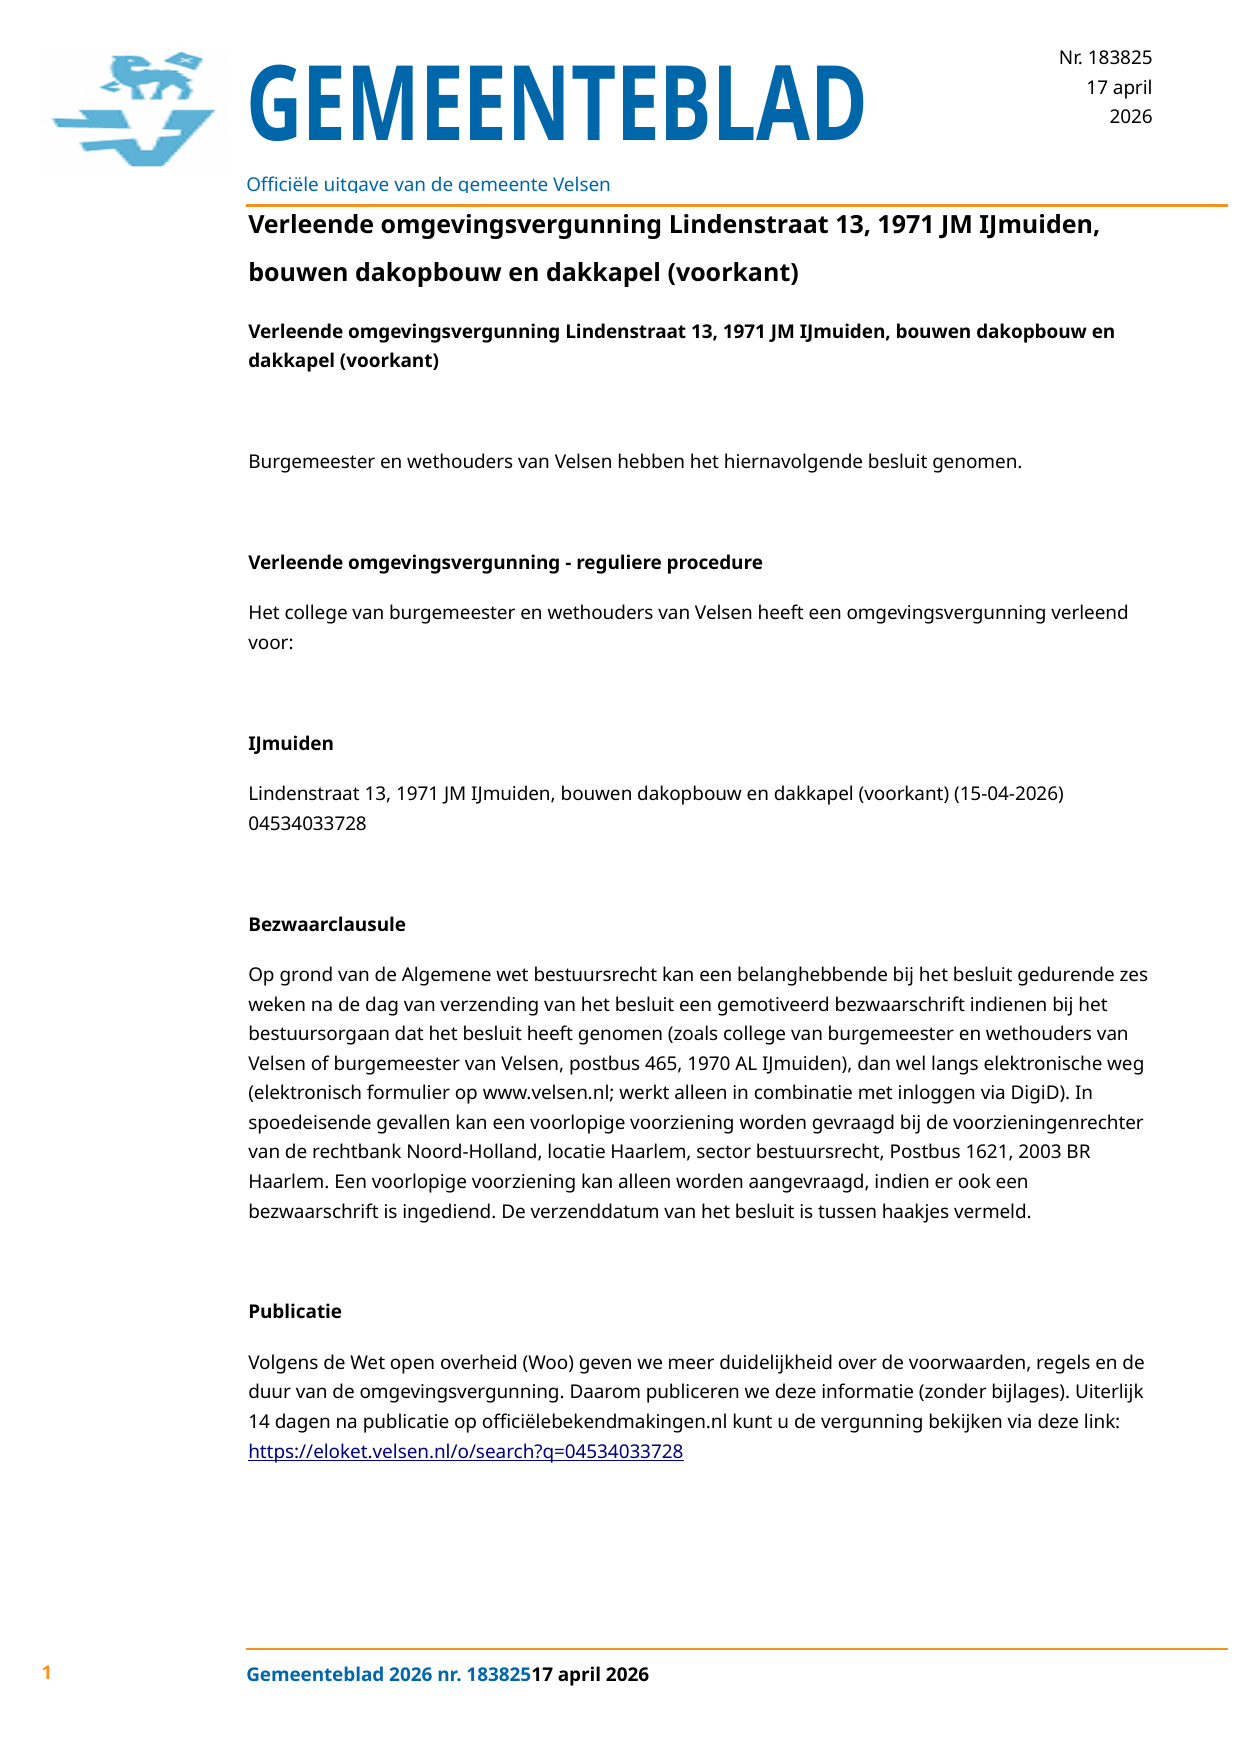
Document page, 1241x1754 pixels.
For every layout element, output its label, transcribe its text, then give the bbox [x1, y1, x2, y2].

text Publicatie [248, 1299, 1152, 1324]
text Het college van burgemeester en wethouders van Velsen heeft een omgevingsvergunning verleend voor: [248, 599, 1152, 655]
text Verleende omgevingsvergunning Lindenstraat 13, 1971 JM IJmuiden, bouwen dakopbouw en dakkapel (voorkant) [248, 207, 1152, 288]
text Volgens de Wet open overheid (Woo) geven we meer duidelijkheid over de voorwaarden, regels en de duur van de omgevingsvergunning. Daarom publiceren we deze informatie (zonder bijlages). Uiterlijk 14 dagen na publicatie op officiëlebekendmakingen.nl kunt u de vergunning bekijken via deze link: https://eloket.velsen.nl/o/search?q=04534033728 [248, 1349, 1152, 1464]
text IJmuiden [248, 730, 1152, 756]
text Verleende omgevingsvergunning - reguliere procedure [248, 549, 1152, 575]
text Verleende omgevingsvergunning Lindenstraat 13, 1971 JM IJmuiden, bouwen dakopbouw en dakkapel (voorkant) [248, 318, 1152, 373]
picture [41, 47, 231, 172]
text Op grond van de Algemene wet bestuursrecht kan een belanghebbende bij het besluit gedurende zes weken na de dag van verzending van het besluit een gemotiveerd bezwaarschrift indienen bij het bestuursorgaan dat het besluit heeft genomen (zoals college van burgemeester en wethouders van Velsen of burgemeester van Velsen, postbus 465, 1970 AL IJmuiden), dan wel langs elektronische weg (elektronisch formulier op www.velsen.nl; werkt alleen in combinatie met inloggen via DigiD). In spoedeisende gevallen kan een voorlopige voorziening worden gevraagd bij de voorzieningenrechter van de rechtbank Noord-Holland, locatie Haarlem, sector bestuursrecht, Postbus 1621, 2003 BR Haarlem. Een voorlopige voorziening kan alleen worden aangevraagd, indien er ook een bezwaarschrift is ingediend. De verzenddatum van het besluit is tussen haakjes vermeld. [248, 961, 1152, 1224]
text Burgemeester en wethouders van Velsen hebben het hiernavolgende besluit genomen. [248, 448, 1152, 474]
text Bezwaarclausule [248, 911, 1152, 937]
text Lindenstraat 13, 1971 JM IJmuiden, bouwen dakopbouw en dakkapel (voorkant) (15-04-2026) 04534033728 [248, 780, 1152, 836]
